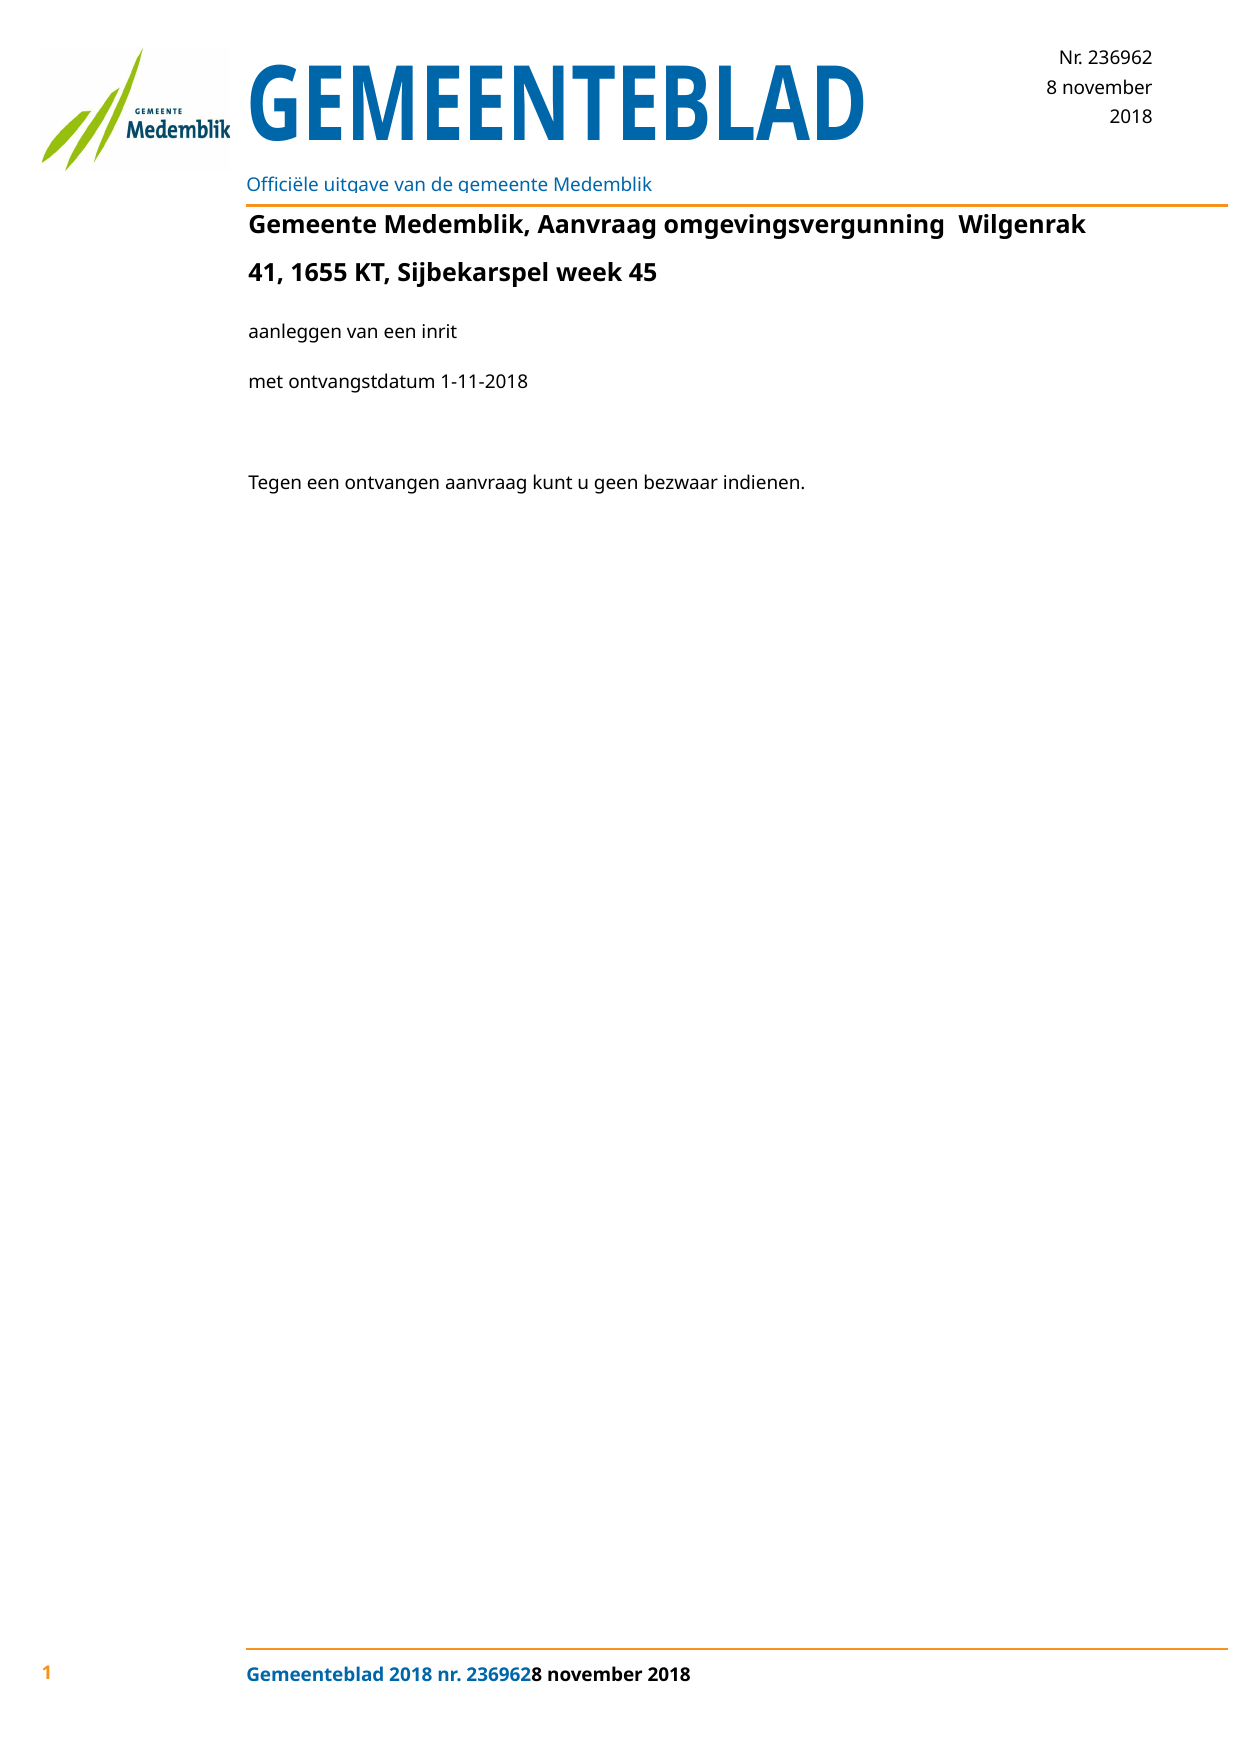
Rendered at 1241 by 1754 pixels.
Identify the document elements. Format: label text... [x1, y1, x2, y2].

text Gemeente Medemblik, Aanvraag omgevingsvergunning Wilgenrak 41, 1655 KT, Sijbekarspel week 45 [248, 207, 1152, 288]
text Tegen een ontvangen aanvraag kunt u geen bezwaar indienen. [248, 469, 1152, 495]
text aanleggen van een inrit [248, 318, 1152, 344]
text met ontvangstdatum 1-11-2018 [248, 368, 1152, 394]
picture [41, 47, 231, 172]
